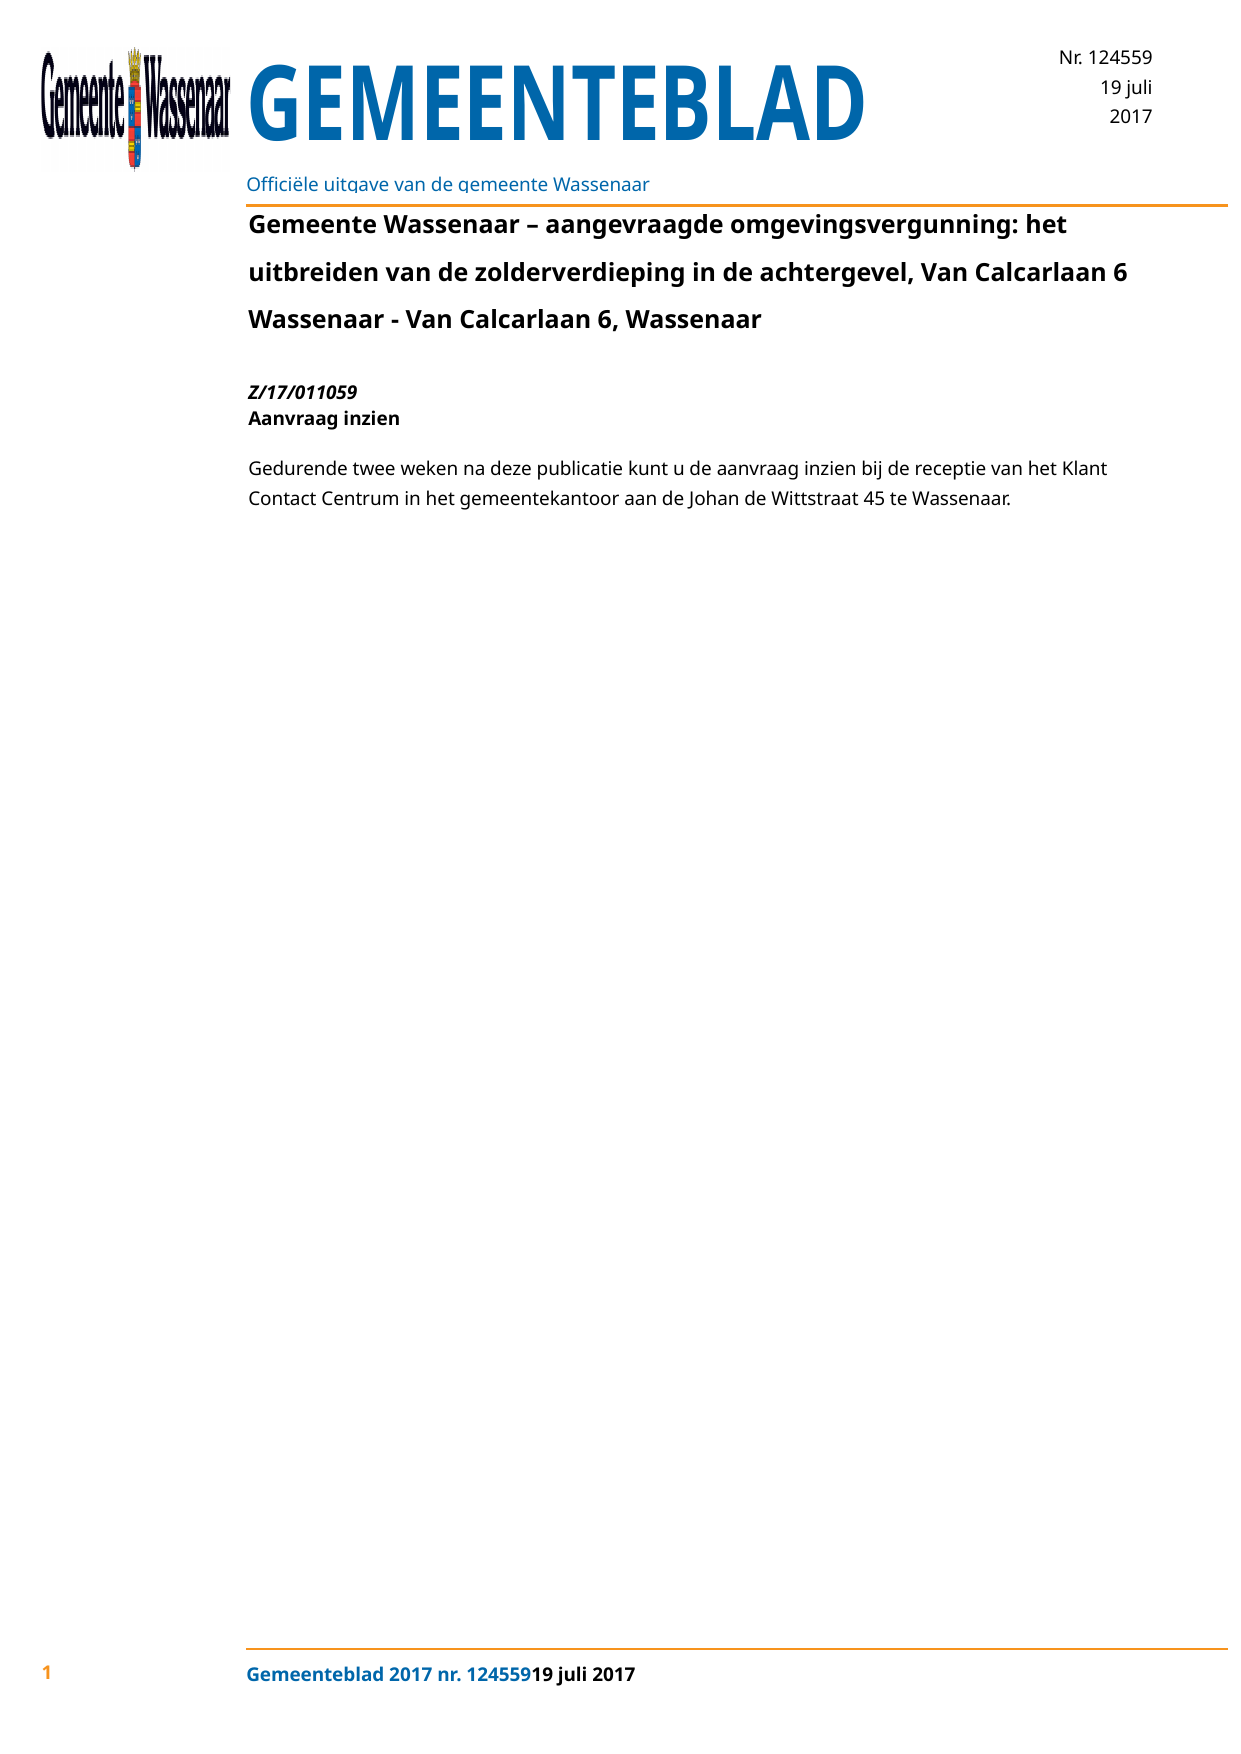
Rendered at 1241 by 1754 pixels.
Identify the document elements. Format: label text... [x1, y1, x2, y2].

text Aanvraag inzien [248, 405, 1152, 431]
text Z/17/011059 [248, 379, 1152, 405]
picture [41, 47, 231, 172]
text Gemeente Wassenaar – aangevraagde omgevingsvergunning: het uitbreiden van de zolderverdieping in de achtergevel, Van Calcarlaan 6 Wassenaar - Van Calcarlaan 6, Wassenaar [248, 207, 1152, 336]
text Gedurende twee weken na deze publicatie kunt u de aanvraag inzien bij de receptie van het Klant Contact Centrum in het gemeentekantoor aan de Johan de Wittstraat 45 te Wassenaar. [248, 455, 1152, 511]
